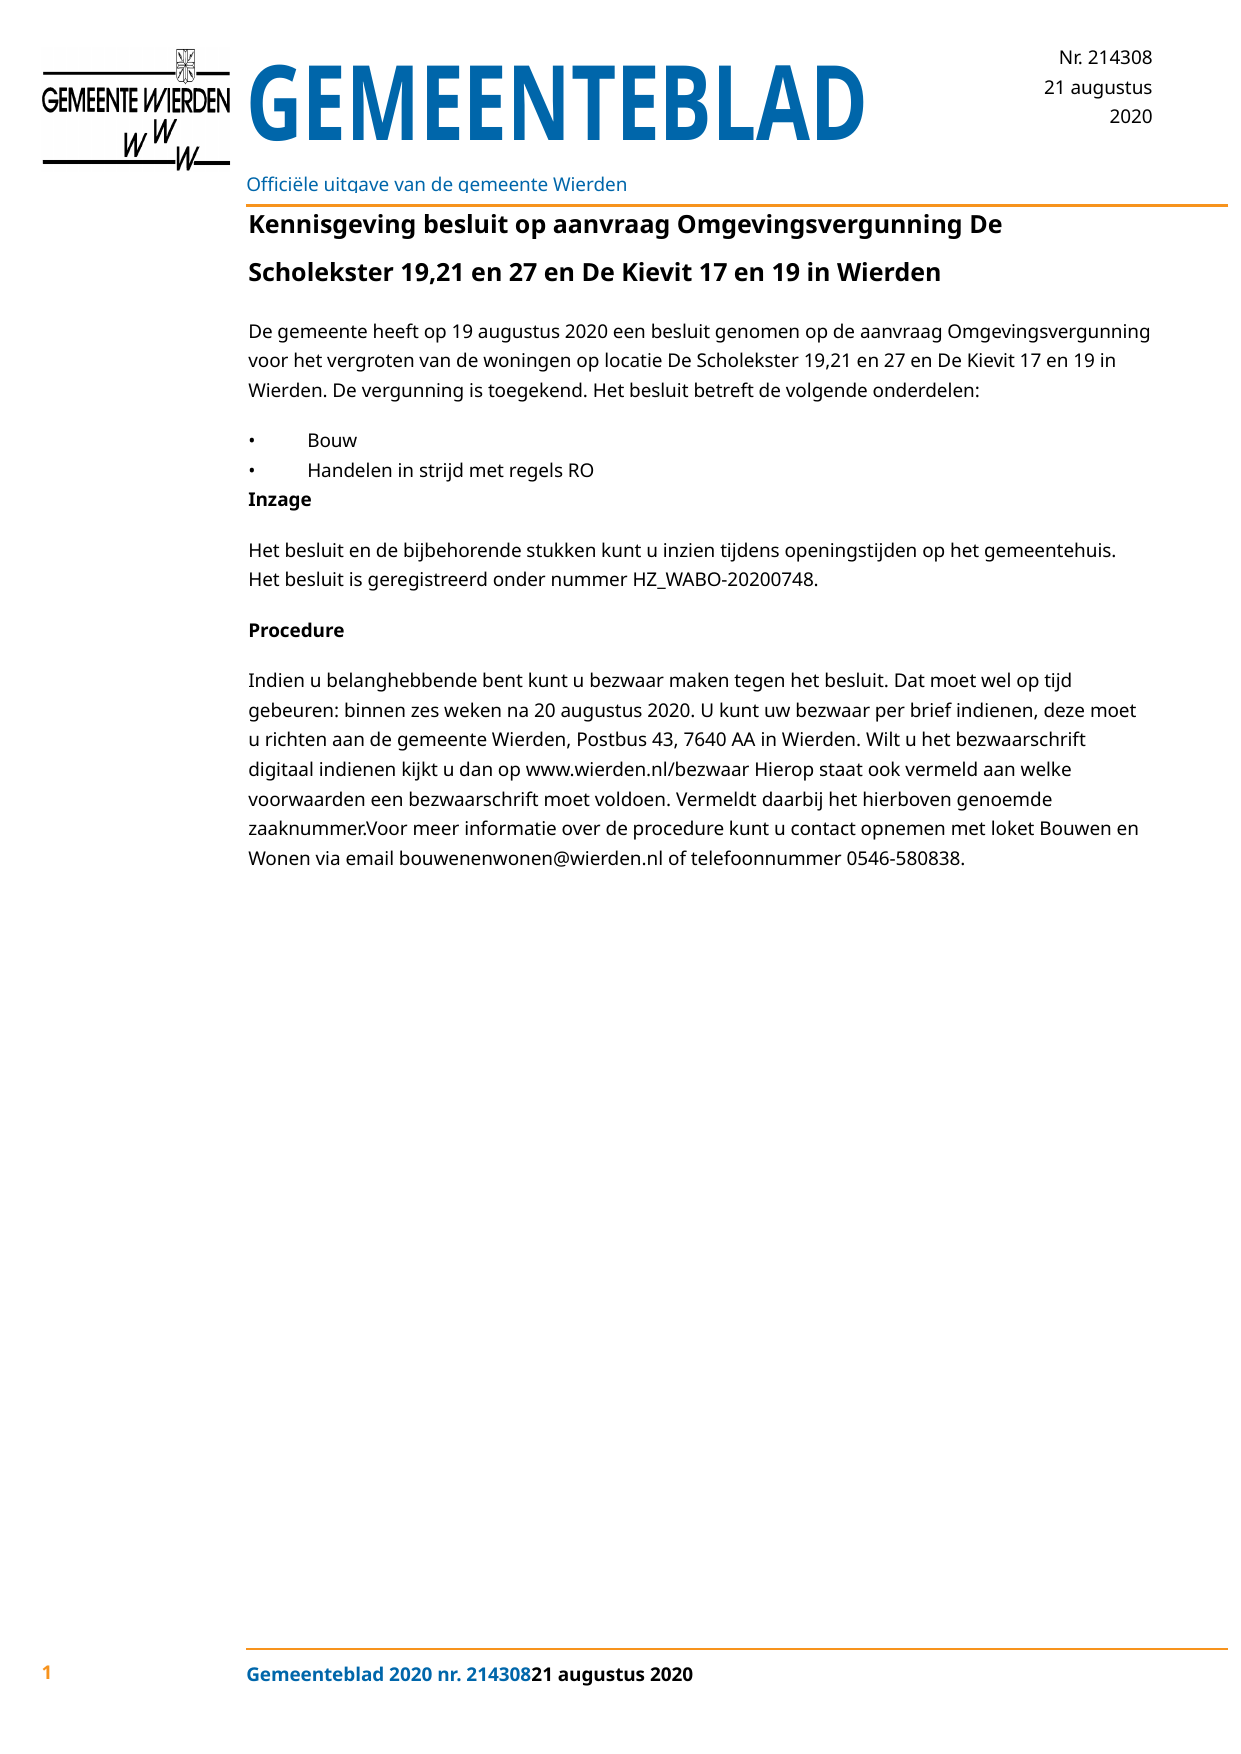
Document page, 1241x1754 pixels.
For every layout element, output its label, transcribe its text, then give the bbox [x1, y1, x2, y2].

list Handelen in strijd met regels RO [248, 457, 1152, 483]
text Kennisgeving besluit op aanvraag Omgevingsvergunning De Scholekster 19,21 en 27 en De Kievit 17 en 19 in Wierden [248, 207, 1152, 288]
picture [41, 47, 231, 172]
text Inzage [248, 487, 1152, 512]
text Indien u belanghebbende bent kunt u bezwaar maken tegen het besluit. Dat moet wel op tijd gebeuren: binnen zes weken na 20 augustus 2020. U kunt uw bezwaar per brief indienen, deze moet u richten aan de gemeente Wierden, Postbus 43, 7640 AA in Wierden. Wilt u het bezwaarschrift digitaal indienen kijkt u dan op www.wierden.nl/bezwaar Hierop staat ook vermeld aan welke voorwaarden een bezwaarschrift moet voldoen. Vermeldt daarbij het hierboven genoemde zaaknummer.Voor meer informatie over de procedure kunt u contact opnemen met loket Bouwen en Wonen via email bouwenenwonen@wierden.nl of telefoonnummer 0546-580838. [248, 667, 1152, 871]
text Het besluit en de bijbehorende stukken kunt u inzien tijdens openingstijden op het gemeentehuis. Het besluit is geregistreerd onder nummer HZ_WABO-20200748. [248, 537, 1152, 592]
list Bouw [248, 427, 1152, 453]
text Procedure [248, 617, 1152, 643]
text De gemeente heeft op 19 augustus 2020 een besluit genomen op de aanvraag Omgevingsvergunning voor het vergroten van de woningen op locatie De Scholekster 19,21 en 27 en De Kievit 17 en 19 in Wierden. De vergunning is toegekend. Het besluit betreft de volgende onderdelen: [248, 318, 1152, 403]
